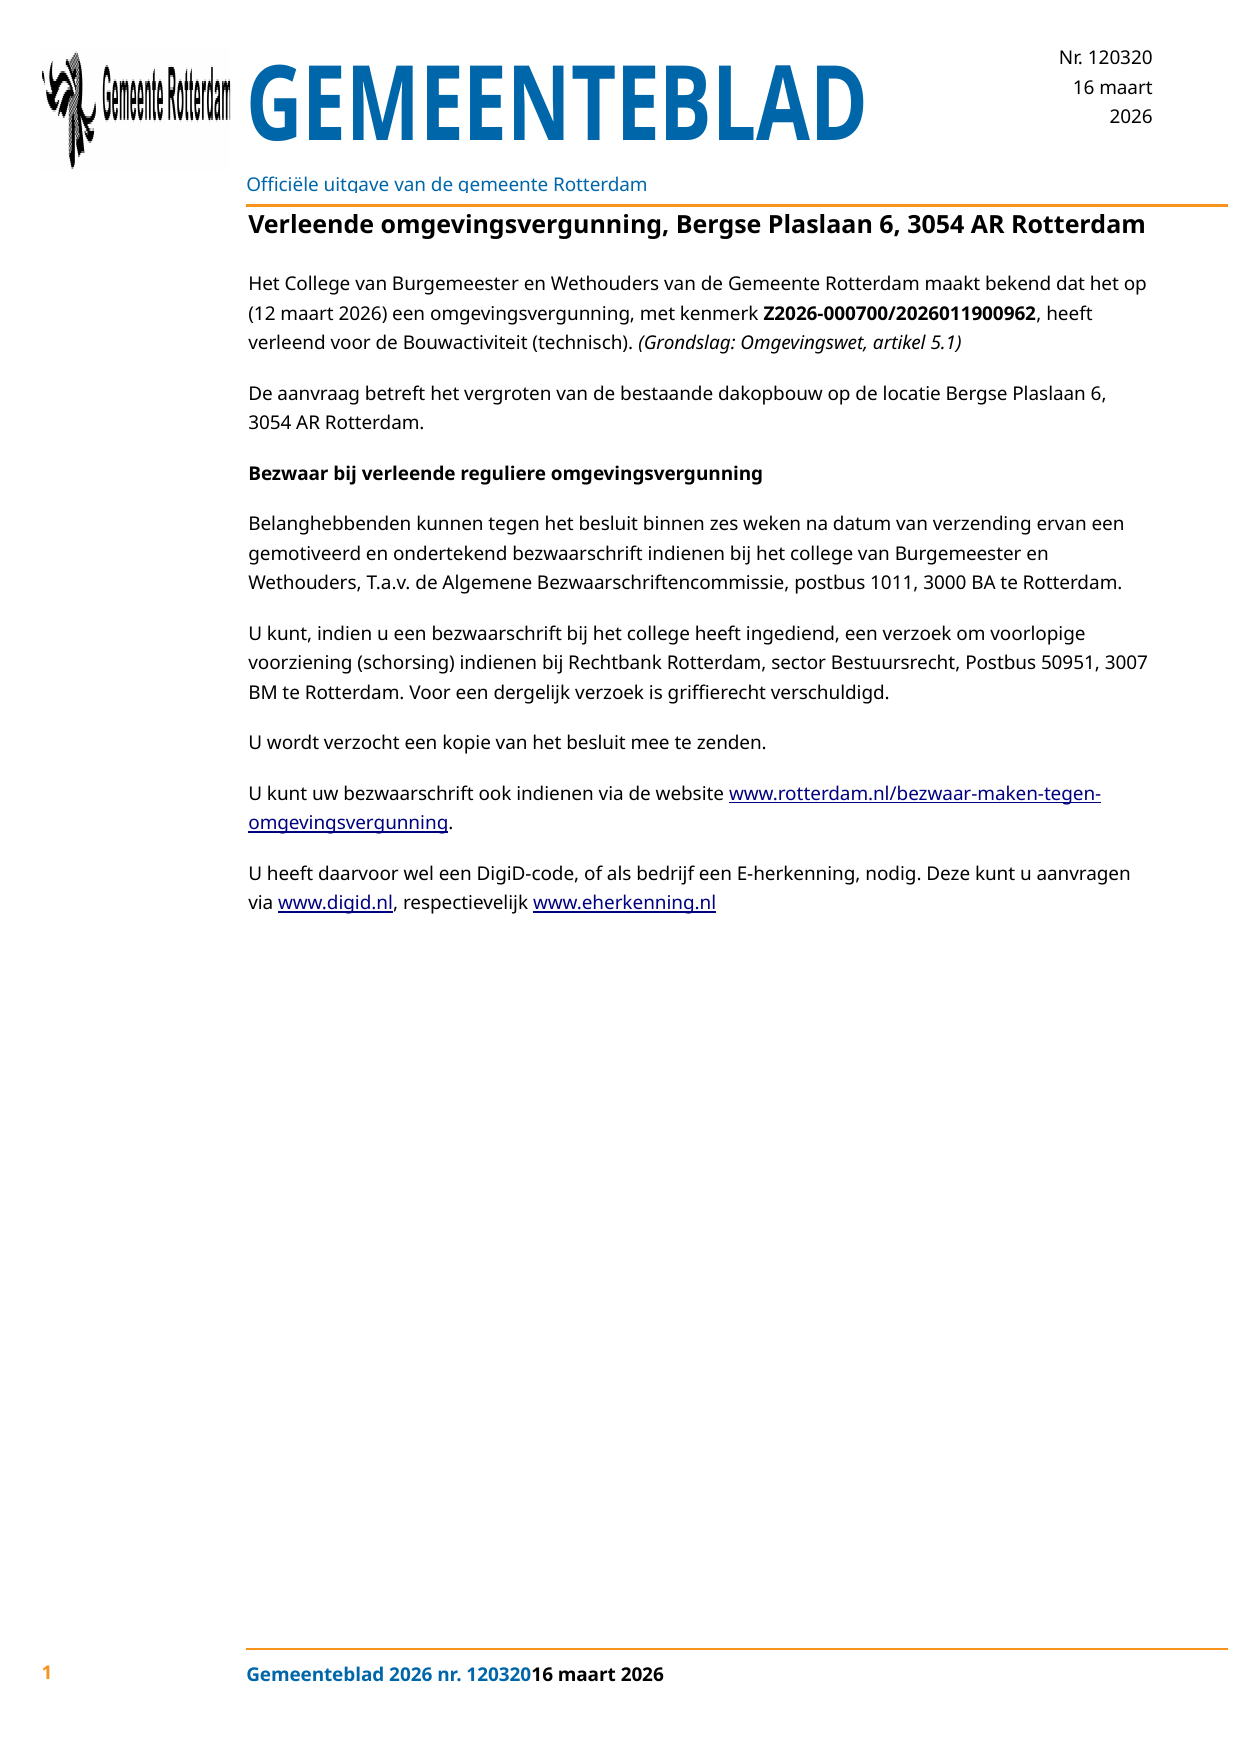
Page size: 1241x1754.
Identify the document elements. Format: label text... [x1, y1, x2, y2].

picture [41, 47, 231, 172]
text U kunt, indien u een bezwaarschrift bij het college heeft ingediend, een verzoek om voorlopige voorziening (schorsing) indienen bij Rechtbank Rotterdam, sector Bestuursrecht, Postbus 50951, 3007 BM te Rotterdam. Voor een dergelijk verzoek is griffierecht verschuldigd. [248, 620, 1152, 705]
text Verleende omgevingsvergunning, Bergse Plaslaan 6, 3054 AR Rotterdam [248, 207, 1152, 241]
text Bezwaar bij verleende reguliere omgevingsvergunning [248, 460, 1152, 486]
text U kunt uw bezwaarschrift ook indienen via de website www.rotterdam.nl/bezwaar-maken-tegen-omgevingsvergunning. [248, 780, 1152, 835]
text U wordt verzocht een kopie van het besluit mee te zenden. [248, 729, 1152, 755]
text De aanvraag betreft het vergroten van de bestaande dakopbouw op de locatie Bergse Plaslaan 6, 3054 AR Rotterdam. [248, 380, 1152, 435]
text U heeft daarvoor wel een DigiD-code, of als bedrijf een E-herkenning, nodig. Deze kunt u aanvragen via www.digid.nl, respectievelijk www.eherkenning.nl [248, 860, 1152, 915]
text Het College van Burgemeester en Wethouders van de Gemeente Rotterdam maakt bekend dat het op (12 maart 2026) een omgevingsvergunning, met kenmerk Z2026-000700/2026011900962, heeft verleend voor de Bouwactiviteit (technisch). (Grondslag: Omgevingswet, artikel 5.1) [248, 270, 1152, 355]
text Belanghebbenden kunnen tegen het besluit binnen zes weken na datum van verzending ervan een gemotiveerd en ondertekend bezwaarschrift indienen bij het college van Burgemeester en Wethouders, T.a.v. de Algemene Bezwaarschriftencommissie, postbus 1011, 3000 BA te Rotterdam. [248, 510, 1152, 595]
